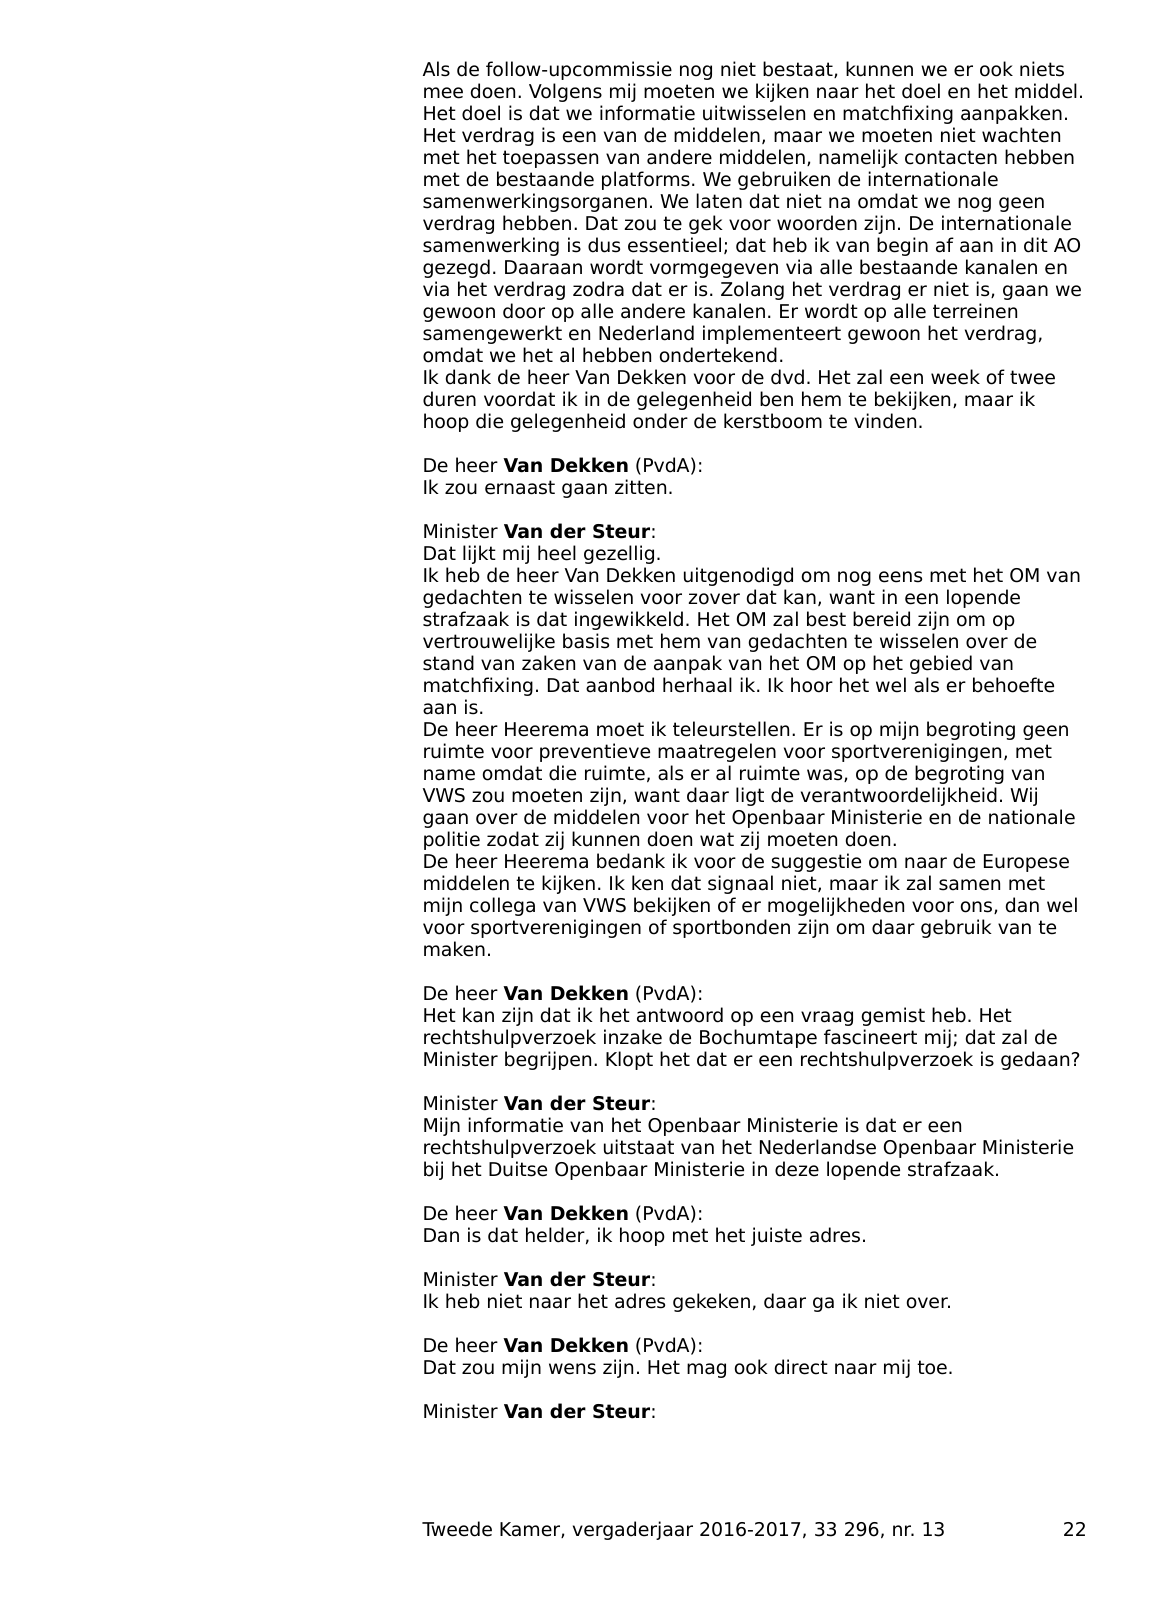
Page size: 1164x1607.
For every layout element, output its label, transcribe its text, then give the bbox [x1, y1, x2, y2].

text De heer Van Dekken (PvdA): [422, 455, 1087, 477]
text Minister Van der Steur: [422, 1401, 1087, 1423]
text Mijn informatie van het Openbaar Ministerie is dat er een rechtshulpverzoek uitstaat van het Nederlandse Openbaar Ministerie bij het Duitse Openbaar Ministerie in deze lopende strafzaak. [422, 1115, 1087, 1181]
text Dat zou mijn wens zijn. Het mag ook direct naar mij toe. [422, 1357, 1087, 1379]
text De heer Heerema bedank ik voor de suggestie om naar de Europese middelen te kijken. Ik ken dat signaal niet, maar ik zal samen met mijn collega van VWS bekijken of er mogelijkheden voor ons, dan wel voor sportverenigingen of sportbonden zijn om daar gebruik van te maken. [422, 851, 1087, 961]
text Het kan zijn dat ik het antwoord op een vraag gemist heb. Het rechtshulpverzoek inzake de Bochumtape fascineert mij; dat zal de Minister begrijpen. Klopt het dat er een rechtshulpverzoek is gedaan? [422, 1005, 1087, 1071]
text De heer Heerema moet ik teleurstellen. Er is op mijn begroting geen ruimte voor preventieve maatregelen voor sportverenigingen, met name omdat die ruimte, als er al ruimte was, op de begroting van VWS zou moeten zijn, want daar ligt de verantwoordelijkheid. Wij gaan over de middelen voor het Openbaar Ministerie en de nationale politie zodat zij kunnen doen wat zij moeten doen. [422, 719, 1087, 851]
text Als de follow-upcommissie nog niet bestaat, kunnen we er ook niets mee doen. Volgens mij moeten we kijken naar het doel en het middel. Het doel is dat we informatie uitwisselen en matchfixing aanpakken. Het verdrag is een van de middelen, maar we moeten niet wachten met het toepassen van andere middelen, namelijk contacten hebben met de bestaande platforms. We gebruiken de internationale samenwerkingsorganen. We laten dat niet na omdat we nog geen verdrag hebben. Dat zou te gek voor woorden zijn. De internationale samenwerking is dus essentieel; dat heb ik van begin af aan in dit AO gezegd. Daaraan wordt vormgegeven via alle bestaande kanalen en via het verdrag zodra dat er is. Zolang het verdrag er niet is, gaan we gewoon door op alle andere kanalen. Er wordt op alle terreinen samengewerkt en Nederland implementeert gewoon het verdrag, omdat we het al hebben ondertekend. [422, 59, 1087, 367]
text Ik dank de heer Van Dekken voor de dvd. Het zal een week of twee duren voordat ik in de gelegenheid ben hem te bekijken, maar ik hoop die gelegenheid onder de kerstboom te vinden. [422, 367, 1087, 433]
text De heer Van Dekken (PvdA): [422, 983, 1087, 1005]
text Ik zou ernaast gaan zitten. [422, 477, 1087, 499]
text Minister Van der Steur: [422, 521, 1087, 543]
text Dan is dat helder, ik hoop met het juiste adres. [422, 1225, 1087, 1247]
text Ik heb niet naar het adres gekeken, daar ga ik niet over. [422, 1291, 1087, 1313]
text De heer Van Dekken (PvdA): [422, 1203, 1087, 1225]
text Ik heb de heer Van Dekken uitgenodigd om nog eens met het OM van gedachten te wisselen voor zover dat kan, want in een lopende strafzaak is dat ingewikkeld. Het OM zal best bereid zijn om op vertrouwelijke basis met hem van gedachten te wisselen over de stand van zaken van de aanpak van het OM op het gebied van matchfixing. Dat aanbod herhaal ik. Ik hoor het wel als er behoefte aan is. [422, 565, 1087, 719]
text Minister Van der Steur: [422, 1269, 1087, 1291]
text De heer Van Dekken (PvdA): [422, 1335, 1087, 1357]
text Dat lijkt mij heel gezellig. [422, 543, 1087, 565]
text Minister Van der Steur: [422, 1093, 1087, 1115]
